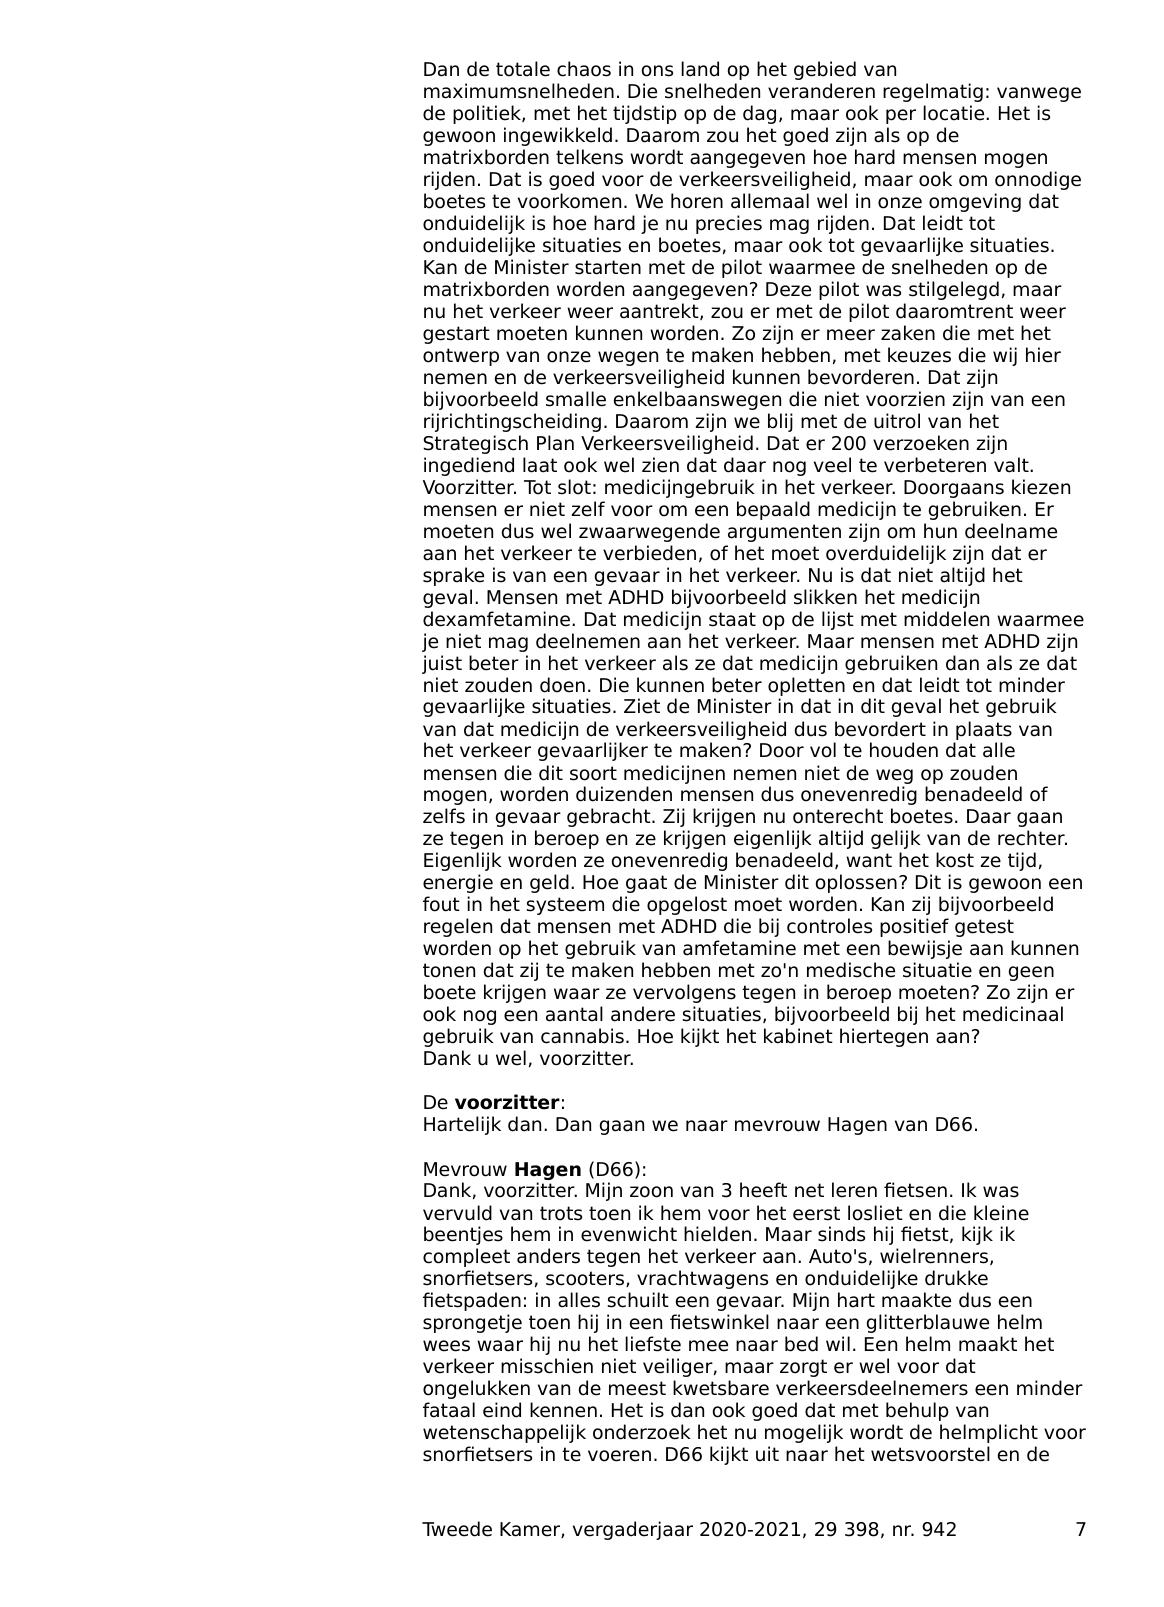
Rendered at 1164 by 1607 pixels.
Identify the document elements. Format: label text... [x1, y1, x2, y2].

text Dan de totale chaos in ons land op het gebied van maximumsnelheden. Die snelheden veranderen regelmatig: vanwege de politiek, met het tijdstip op de dag, maar ook per locatie. Het is gewoon ingewikkeld. Daarom zou het goed zijn als op de matrixborden telkens wordt aangegeven hoe hard mensen mogen rijden. Dat is goed voor de verkeersveiligheid, maar ook om onnodige boetes te voorkomen. We horen allemaal wel in onze omgeving dat onduidelijk is hoe hard je nu precies mag rijden. Dat leidt tot onduidelijke situaties en boetes, maar ook tot gevaarlijke situaties. Kan de Minister starten met de pilot waarmee de snelheden op de matrixborden worden aangegeven? Deze pilot was stilgelegd, maar nu het verkeer weer aantrekt, zou er met de pilot daaromtrent weer gestart moeten kunnen worden. Zo zijn er meer zaken die met het ontwerp van onze wegen te maken hebben, met keuzes die wij hier nemen en de verkeersveiligheid kunnen bevorderen. Dat zijn bijvoorbeeld smalle enkelbaanswegen die niet voorzien zijn van een rijrichtingscheiding. Daarom zijn we blij met de uitrol van het Strategisch Plan Verkeersveiligheid. Dat er 200 verzoeken zijn ingediend laat ook wel zien dat daar nog veel te verbeteren valt. [422, 59, 1087, 477]
text Hartelijk dan. Dan gaan we naar mevrouw Hagen van D66. [422, 1114, 1087, 1136]
text Voorzitter. Tot slot: medicijngebruik in het verkeer. Doorgaans kiezen mensen er niet zelf voor om een bepaald medicijn te gebruiken. Er moeten dus wel zwaarwegende argumenten zijn om hun deelname aan het verkeer te verbieden, of het moet overduidelijk zijn dat er sprake is van een gevaar in het verkeer. Nu is dat niet altijd het geval. Mensen met ADHD bijvoorbeeld slikken het medicijn dexamfetamine. Dat medicijn staat op de lijst met middelen waarmee je niet mag deelnemen aan het verkeer. Maar mensen met ADHD zijn juist beter in het verkeer als ze dat medicijn gebruiken dan als ze dat niet zouden doen. Die kunnen beter opletten en dat leidt tot minder gevaarlijke situaties. Ziet de Minister in dat in dit geval het gebruik van dat medicijn de verkeersveiligheid dus bevordert in plaats van het verkeer gevaarlijker te maken? Door vol te houden dat alle mensen die dit soort medicijnen nemen niet de weg op zouden mogen, worden duizenden mensen dus onevenredig benadeeld of zelfs in gevaar gebracht. Zij krijgen nu onterecht boetes. Daar gaan ze tegen in beroep en ze krijgen eigenlijk altijd gelijk van de rechter. Eigenlijk worden ze onevenredig benadeeld, want het kost ze tijd, energie en geld. Hoe gaat de Minister dit oplossen? Dit is gewoon een fout in het systeem die opgelost moet worden. Kan zij bijvoorbeeld regelen dat mensen met ADHD die bij controles positief getest worden op het gebruik van amfetamine met een bewijsje aan kunnen tonen dat zij te maken hebben met zo'n medische situatie en geen boete krijgen waar ze vervolgens tegen in beroep moeten? Zo zijn er ook nog een aantal andere situaties, bijvoorbeeld bij het medicinaal gebruik van cannabis. Hoe kijkt het kabinet hiertegen aan? [422, 477, 1087, 1048]
text De voorzitter: [422, 1092, 1087, 1114]
text Dank, voorzitter. Mijn zoon van 3 heeft net leren fietsen. Ik was vervuld van trots toen ik hem voor het eerst losliet en die kleine beentjes hem in evenwicht hielden. Maar sinds hij fietst, kijk ik compleet anders tegen het verkeer aan. Auto's, wielrenners, snorfietsers, scooters, vrachtwagens en onduidelijke drukke fietspaden: in alles schuilt een gevaar. Mijn hart maakte dus een sprongetje toen hij in een fietswinkel naar een glitterblauwe helm wees waar hij nu het liefste mee naar bed wil. Een helm maakt het verkeer misschien niet veiliger, maar zorgt er wel voor dat ongelukken van de meest kwetsbare verkeersdeelnemers een minder fataal eind kennen. Het is dan ook goed dat met behulp van wetenschappelijk onderzoek het nu mogelijk wordt de helmplicht voor snorfietsers in te voeren. D66 kijkt uit naar het wetsvoorstel en de [422, 1180, 1087, 1466]
text Dank u wel, voorzitter. [422, 1048, 1087, 1070]
text Mevrouw Hagen (D66): [422, 1158, 1087, 1180]
